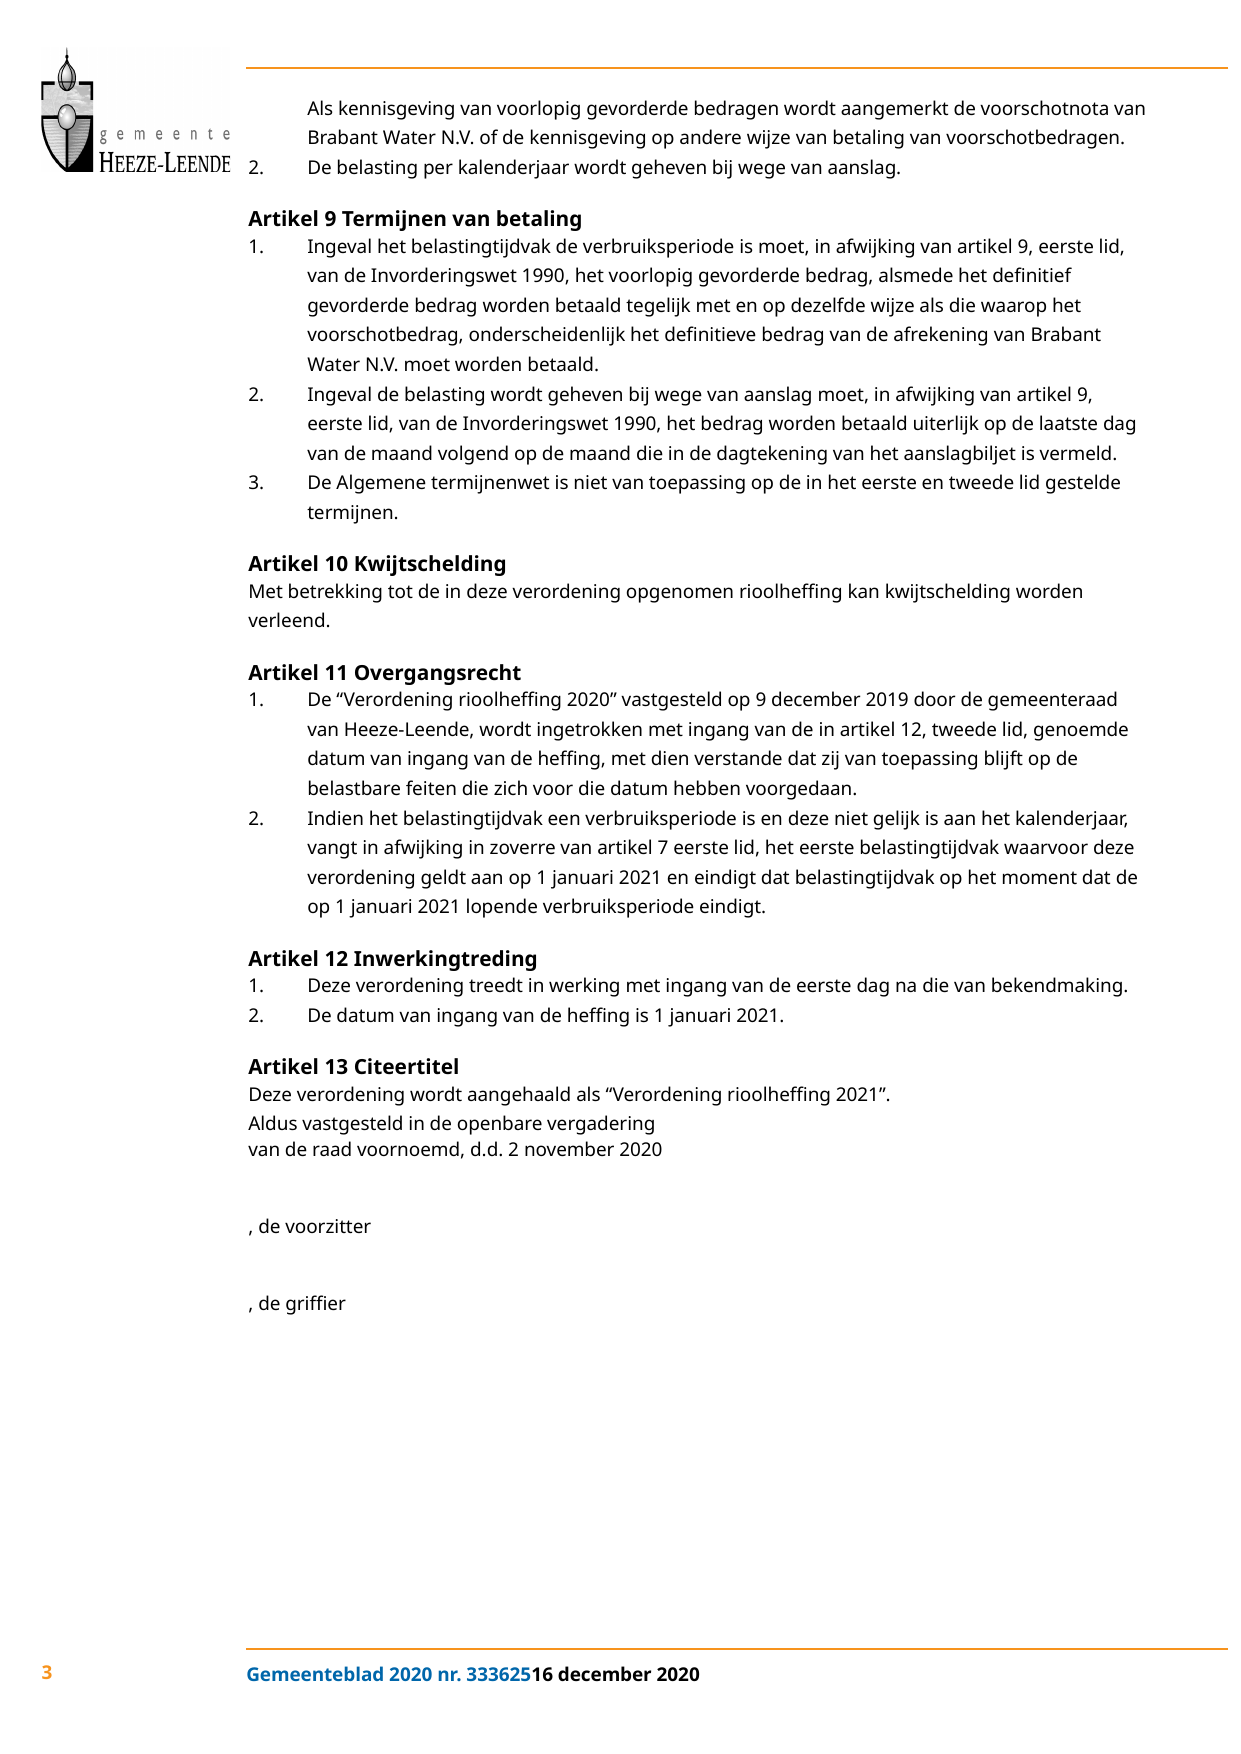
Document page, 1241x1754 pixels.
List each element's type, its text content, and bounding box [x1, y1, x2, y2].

text van de raad voornoemd, d.d. 2 november 2020 [248, 1136, 1152, 1162]
list De datum van ingang van de heffing is 1 januari 2021. [248, 1002, 1152, 1028]
text , de griffier [248, 1290, 1152, 1316]
text , de voorzitter [248, 1213, 1152, 1239]
list Indien het belastingtijdvak een verbruiksperiode is en deze niet gelijk is aan het kalenderjaar, vangt in afwijking in zoverre van artikel 7 eerste lid, het eerste belastingtijdvak waarvoor deze verordening geldt aan op 1 januari 2021 en eindigt dat belastingtijdvak op het moment dat de op 1 januari 2021 lopende verbruiksperiode eindigt. [248, 805, 1152, 919]
text Met betrekking tot de in deze verordening opgenomen rioolheffing kan kwijtschelding worden verleend. [248, 578, 1152, 633]
text Artikel 9 Termijnen van betaling [248, 204, 1152, 233]
text Aldus vastgesteld in de openbare vergadering [248, 1110, 1152, 1136]
list De Algemene termijnenwet is niet van toepassing op de in het eerste en tweede lid gestelde termijnen. [248, 469, 1152, 525]
list De belasting per kalenderjaar wordt geheven bij wege van aanslag. [248, 154, 1152, 180]
list Deze verordening treedt in werking met ingang van de eerste dag na die van bekendmaking. [248, 972, 1152, 998]
text Deze verordening wordt aangehaald als “Verordening rioolheffing 2021”. [248, 1081, 1152, 1106]
text Artikel 10 Kwijtschelding [248, 549, 1152, 578]
text Artikel 11 Overgangsrecht [248, 658, 1152, 686]
list Ingeval het belastingtijdvak de verbruiksperiode is moet, in afwijking van artikel 9, eerste lid, van de Invorderingswet 1990, het voorlopig gevorderde bedrag, alsmede het definitief gevorderde bedrag worden betaald tegelijk met en op dezelfde wijze als die waarop het voorschotbedrag, onderscheidenlijk het definitieve bedrag van de afrekening van Brabant Water N.V. moet worden betaald. [248, 233, 1152, 377]
picture [41, 47, 231, 172]
text Artikel 12 Inwerkingtreding [248, 944, 1152, 972]
list Als kennisgeving van voorlopig gevorderde bedragen wordt aangemerkt de voorschotnota van Brabant Water N.V. of de kennisgeving op andere wijze van betaling van voorschotbedragen. [248, 95, 1152, 150]
list Ingeval de belasting wordt geheven bij wege van aanslag moet, in afwijking van artikel 9, eerste lid, van de Invorderingswet 1990, het bedrag worden betaald uiterlijk op de laatste dag van de maand volgend op de maand die in de dagtekening van het aanslagbiljet is vermeld. [248, 381, 1152, 466]
list De “Verordening rioolheffing 2020” vastgesteld op 9 december 2019 door de gemeenteraad van Heeze-Leende, wordt ingetrokken met ingang van de in artikel 12, tweede lid, genoemde datum van ingang van de heffing, met dien verstande dat zij van toepassing blijft op de belastbare feiten die zich voor die datum hebben voorgedaan. [248, 686, 1152, 801]
text Artikel 13 Citeertitel [248, 1052, 1152, 1081]
